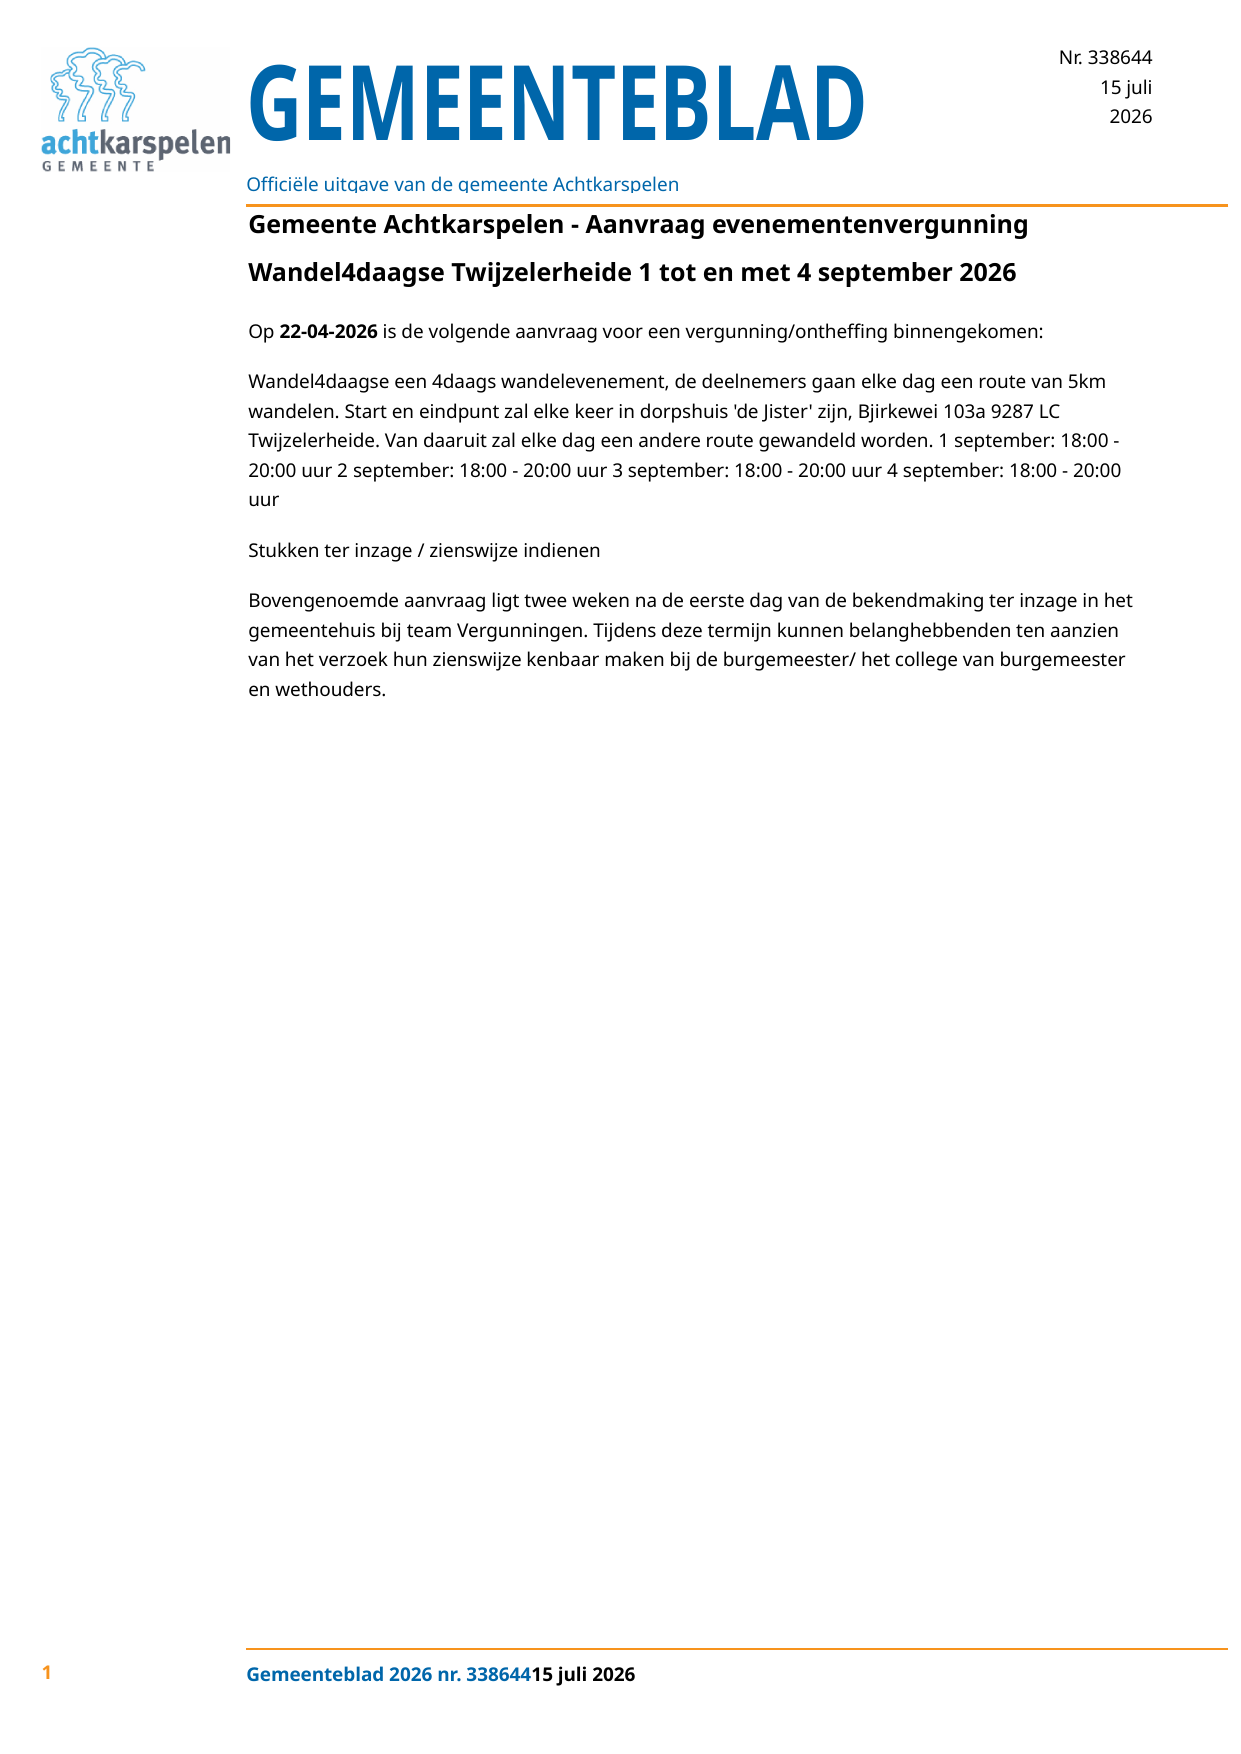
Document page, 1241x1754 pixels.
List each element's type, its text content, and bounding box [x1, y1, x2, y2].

picture [41, 47, 231, 172]
text Gemeente Achtkarspelen - Aanvraag evenementenvergunning Wandel4daagse Twijzelerheide 1 tot en met 4 september 2026 [248, 207, 1152, 288]
text Stukken ter inzage / zienswijze indienen [248, 537, 1152, 563]
text Op 22-04-2026 is de volgende aanvraag voor een vergunning/ontheffing binnengekomen: [248, 318, 1152, 344]
text Wandel4daagse een 4daags wandelevenement, de deelnemers gaan elke dag een route van 5km wandelen. Start en eindpunt zal elke keer in dorpshuis 'de Jister' zijn, Bjirkewei 103a 9287 LC Twijzelerheide. Van daaruit zal elke dag een andere route gewandeld worden. 1 september: 18:00 - 20:00 uur 2 september: 18:00 - 20:00 uur 3 september: 18:00 - 20:00 uur 4 september: 18:00 - 20:00 uur [248, 368, 1152, 512]
text Bovengenoemde aanvraag ligt twee weken na de eerste dag van de bekendmaking ter inzage in het gemeentehuis bij team Vergunningen. Tijdens deze termijn kunnen belanghebbenden ten aanzien van het verzoek hun zienswijze kenbaar maken bij de burgemeester/ het college van burgemeester en wethouders. [248, 587, 1152, 702]
